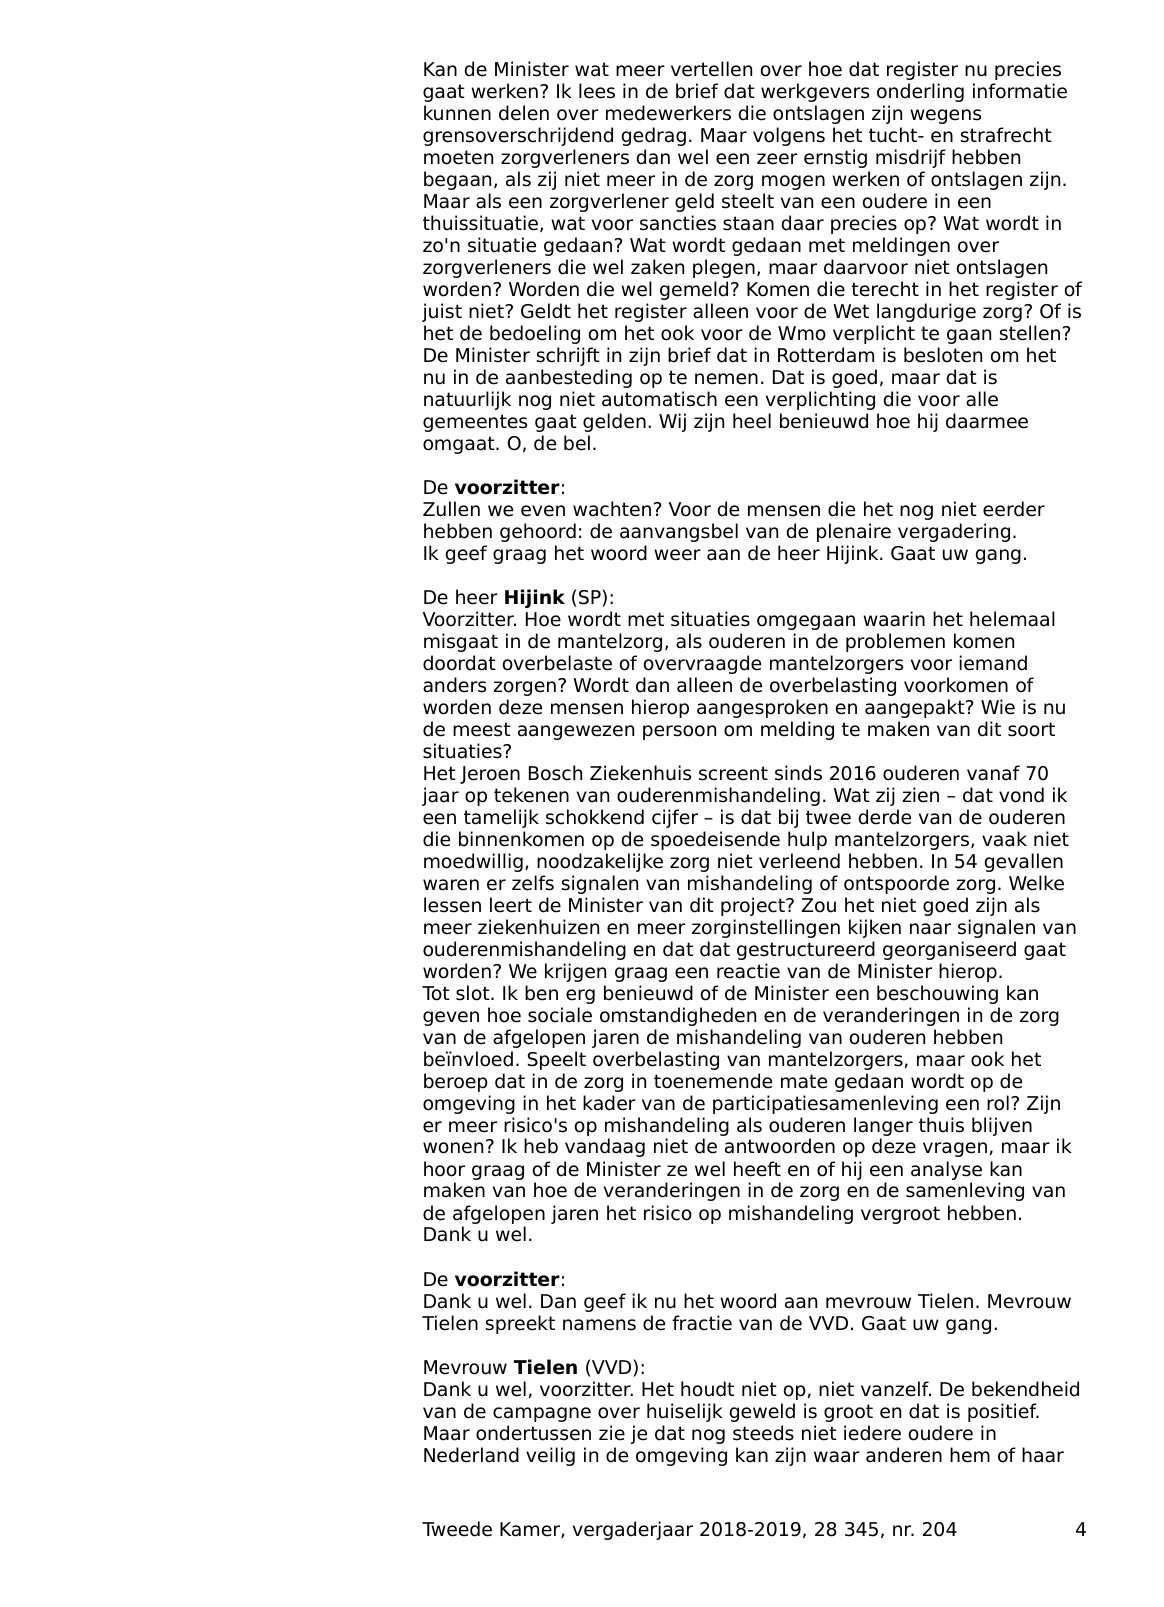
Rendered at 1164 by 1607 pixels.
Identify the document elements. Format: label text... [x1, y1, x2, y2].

text Tot slot. Ik ben erg benieuwd of de Minister een beschouwing kan geven hoe sociale omstandigheden en de veranderingen in de zorg van de afgelopen jaren de mishandeling van ouderen hebben beïnvloed. Speelt overbelasting van mantelzorgers, maar ook het beroep dat in de zorg in toenemende mate gedaan wordt op de omgeving in het kader van de participatiesamenleving een rol? Zijn er meer risico's op mishandeling als ouderen langer thuis blijven wonen? Ik heb vandaag niet de antwoorden op deze vragen, maar ik hoor graag of de Minister ze wel heeft en of hij een analyse kan maken van hoe de veranderingen in de zorg en de samenleving van de afgelopen jaren het risico op mishandeling vergroot hebben. [422, 983, 1087, 1224]
text Ik geef graag het woord weer aan de heer Hijink. Gaat uw gang. [422, 543, 1087, 565]
text Dank u wel. Dan geef ik nu het woord aan mevrouw Tielen. Mevrouw Tielen spreekt namens de fractie van de VVD. Gaat uw gang. [422, 1291, 1087, 1334]
text Voorzitter. Hoe wordt met situaties omgegaan waarin het helemaal misgaat in de mantelzorg, als ouderen in de problemen komen doordat overbelaste of overvraagde mantelzorgers voor iemand anders zorgen? Wordt dan alleen de overbelasting voorkomen of worden deze mensen hierop aangesproken en aangepakt? Wie is nu de meest aangewezen persoon om melding te maken van dit soort situaties? [422, 609, 1087, 763]
text Het Jeroen Bosch Ziekenhuis screent sinds 2016 ouderen vanaf 70 jaar op tekenen van ouderenmishandeling. Wat zij zien – dat vond ik een tamelijk schokkend cijfer – is dat bij twee derde van de ouderen die binnenkomen op de spoedeisende hulp mantelzorgers, vaak niet moedwillig, noodzakelijke zorg niet verleend hebben. In 54 gevallen waren er zelfs signalen van mishandeling of ontspoorde zorg. Welke lessen leert de Minister van dit project? Zou het niet goed zijn als meer ziekenhuizen en meer zorginstellingen kijken naar signalen van ouderenmishandeling en dat dat gestructureerd georganiseerd gaat worden? We krijgen graag een reactie van de Minister hierop. [422, 763, 1087, 983]
text De voorzitter: [422, 477, 1087, 499]
text Kan de Minister wat meer vertellen over hoe dat register nu precies gaat werken? Ik lees in de brief dat werkgevers onderling informatie kunnen delen over medewerkers die ontslagen zijn wegens grensoverschrijdend gedrag. Maar volgens het tucht- en strafrecht moeten zorgverleners dan wel een zeer ernstig misdrijf hebben begaan, als zij niet meer in de zorg mogen werken of ontslagen zijn. Maar als een zorgverlener geld steelt van een oudere in een thuissituatie, wat voor sancties staan daar precies op? Wat wordt in zo'n situatie gedaan? Wat wordt gedaan met meldingen over zorgverleners die wel zaken plegen, maar daarvoor niet ontslagen worden? Worden die wel gemeld? Komen die terecht in het register of juist niet? Geldt het register alleen voor de Wet langdurige zorg? Of is het de bedoeling om het ook voor de Wmo verplicht te gaan stellen? De Minister schrijft in zijn brief dat in Rotterdam is besloten om het nu in de aanbesteding op te nemen. Dat is goed, maar dat is natuurlijk nog niet automatisch een verplichting die voor alle gemeentes gaat gelden. Wij zijn heel benieuwd hoe hij daarmee omgaat. O, de bel. [422, 59, 1087, 455]
text De voorzitter: [422, 1268, 1087, 1291]
text Dank u wel. [422, 1224, 1087, 1246]
text Zullen we even wachten? Voor de mensen die het nog niet eerder hebben gehoord: de aanvangsbel van de plenaire vergadering. [422, 499, 1087, 543]
text Mevrouw Tielen (VVD): [422, 1357, 1087, 1379]
text De heer Hijink (SP): [422, 587, 1087, 609]
text Dank u wel, voorzitter. Het houdt niet op, niet vanzelf. De bekendheid van de campagne over huiselijk geweld is groot en dat is positief. Maar ondertussen zie je dat nog steeds niet iedere oudere in Nederland veilig in de omgeving kan zijn waar anderen hem of haar [422, 1379, 1087, 1467]
